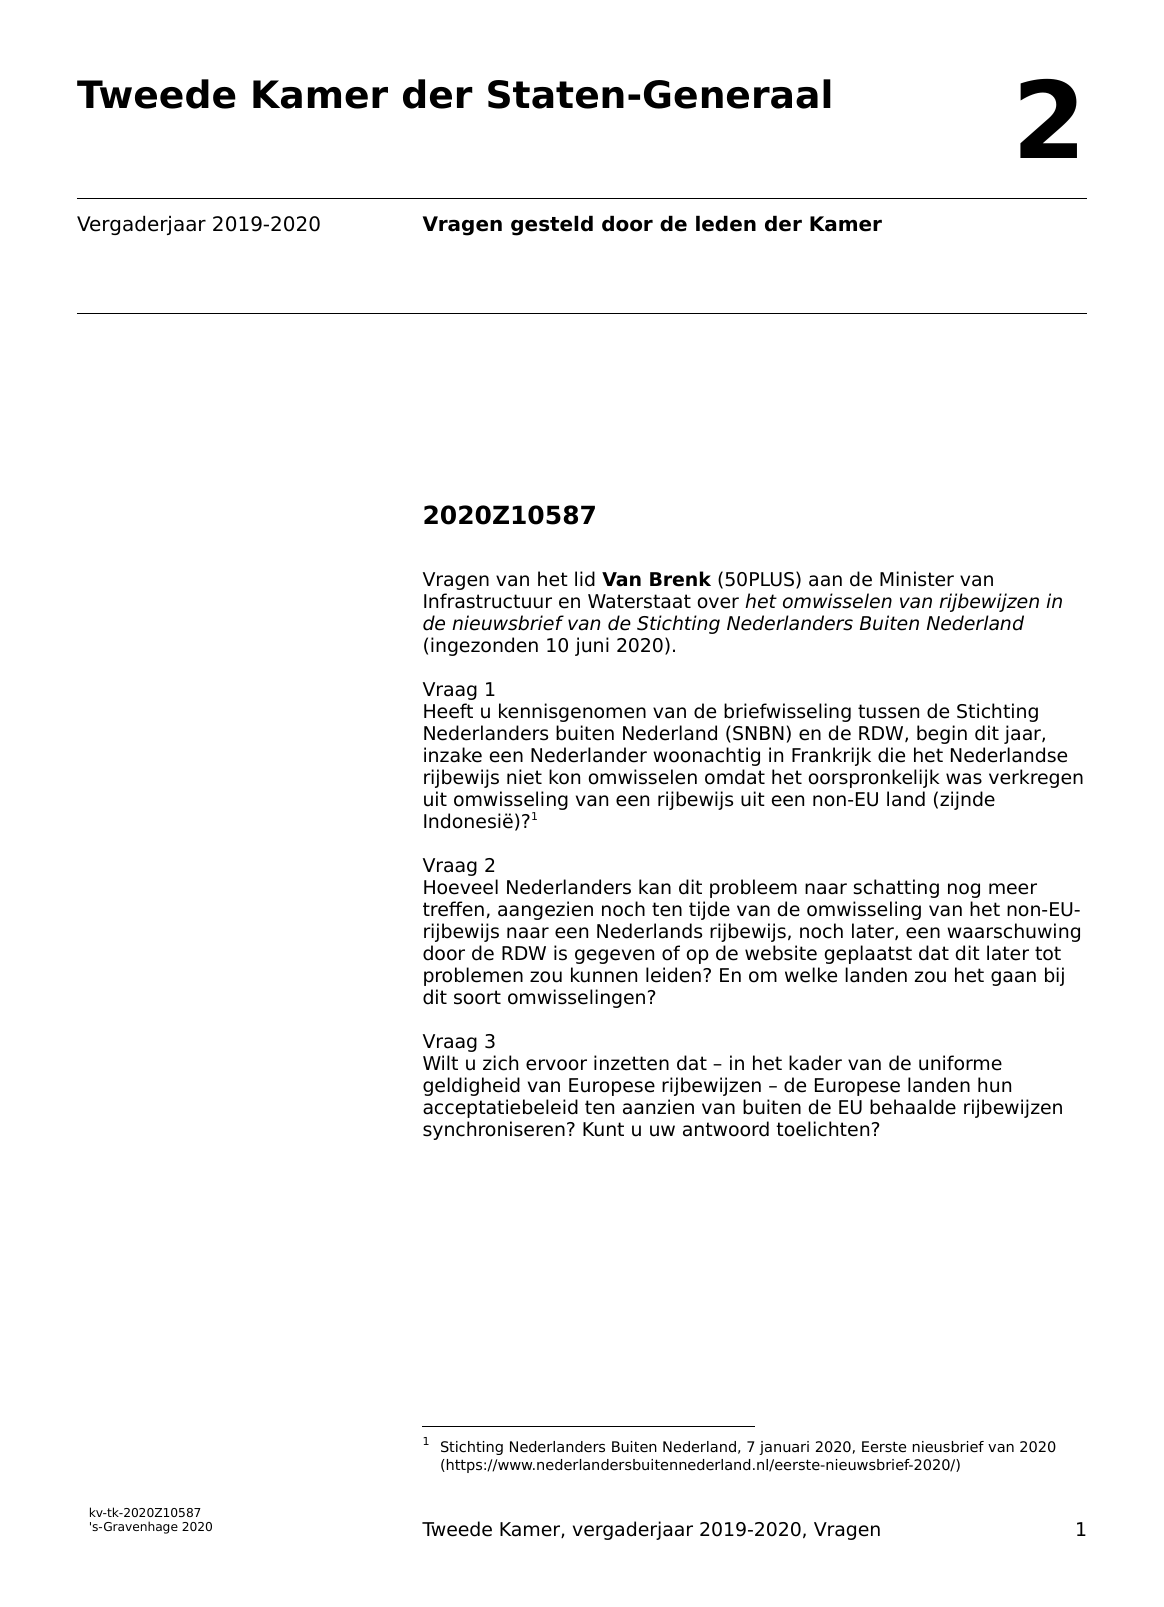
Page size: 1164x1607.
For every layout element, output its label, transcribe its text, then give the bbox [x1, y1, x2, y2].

table_cell Vergaderjaar 2019-2020 [77, 199, 422, 313]
text Hoeveel Nederlanders kan dit probleem naar schatting nog meer treffen, aangezien noch ten tijde van de omwisseling van het non-EU-rijbewijs naar een Nederlands rijbewijs, noch later, een waarschuwing door de RDW is gegeven of op de website geplaatst dat dit later tot problemen zou kunnen leiden? En om welke landen zou het gaan bij dit soort omwisselingen? [422, 877, 1087, 1009]
table_cell Vragen gesteld door de leden der Kamer [422, 199, 1087, 313]
text 2020Z10587 [422, 501, 1087, 531]
text Vraag 1 [422, 679, 1087, 701]
text Stichting Nederlanders Buiten Nederland, 7 januari 2020, Eerste nieusbrief van 2020 (https://www.nederlandersbuitennederland.nl/eerste-nieuwsbrief-2020/) [422, 1435, 1087, 1474]
table_header Tweede Kamer der Staten-Generaal [77, 59, 886, 198]
text Vraag 3 [422, 1031, 1087, 1053]
table_header 2 [886, 59, 1087, 198]
text kv-tk-2020Z10587 [88, 1506, 323, 1520]
text 's-Gravenhage 2020 [88, 1520, 323, 1534]
text Heeft u kennisgenomen van de briefwisseling tussen de Stichting Nederlanders buiten Nederland (SNBN) en de RDW, begin dit jaar, inzake een Nederlander woonachtig in Frankrijk die het Nederlandse rijbewijs niet kon omwisselen omdat het oorspronkelijk was verkregen uit omwisseling van een rijbewijs uit een non-EU land (zijnde Indonesië)? [422, 701, 1087, 833]
text Vragen van het lid Van Brenk (50PLUS) aan de Minister van Infrastructuur en Waterstaat over het omwisselen van rijbewijzen in de nieuwsbrief van de Stichting Nederlanders Buiten Nederland (ingezonden 10 juni 2020). [422, 569, 1087, 657]
text Wilt u zich ervoor inzetten dat – in het kader van de uniforme geldigheid van Europese rijbewijzen – de Europese landen hun acceptatiebeleid ten aanzien van buiten de EU behaalde rijbewijzen synchroniseren? Kunt u uw antwoord toelichten? [422, 1053, 1087, 1141]
text Vraag 2 [422, 855, 1087, 877]
